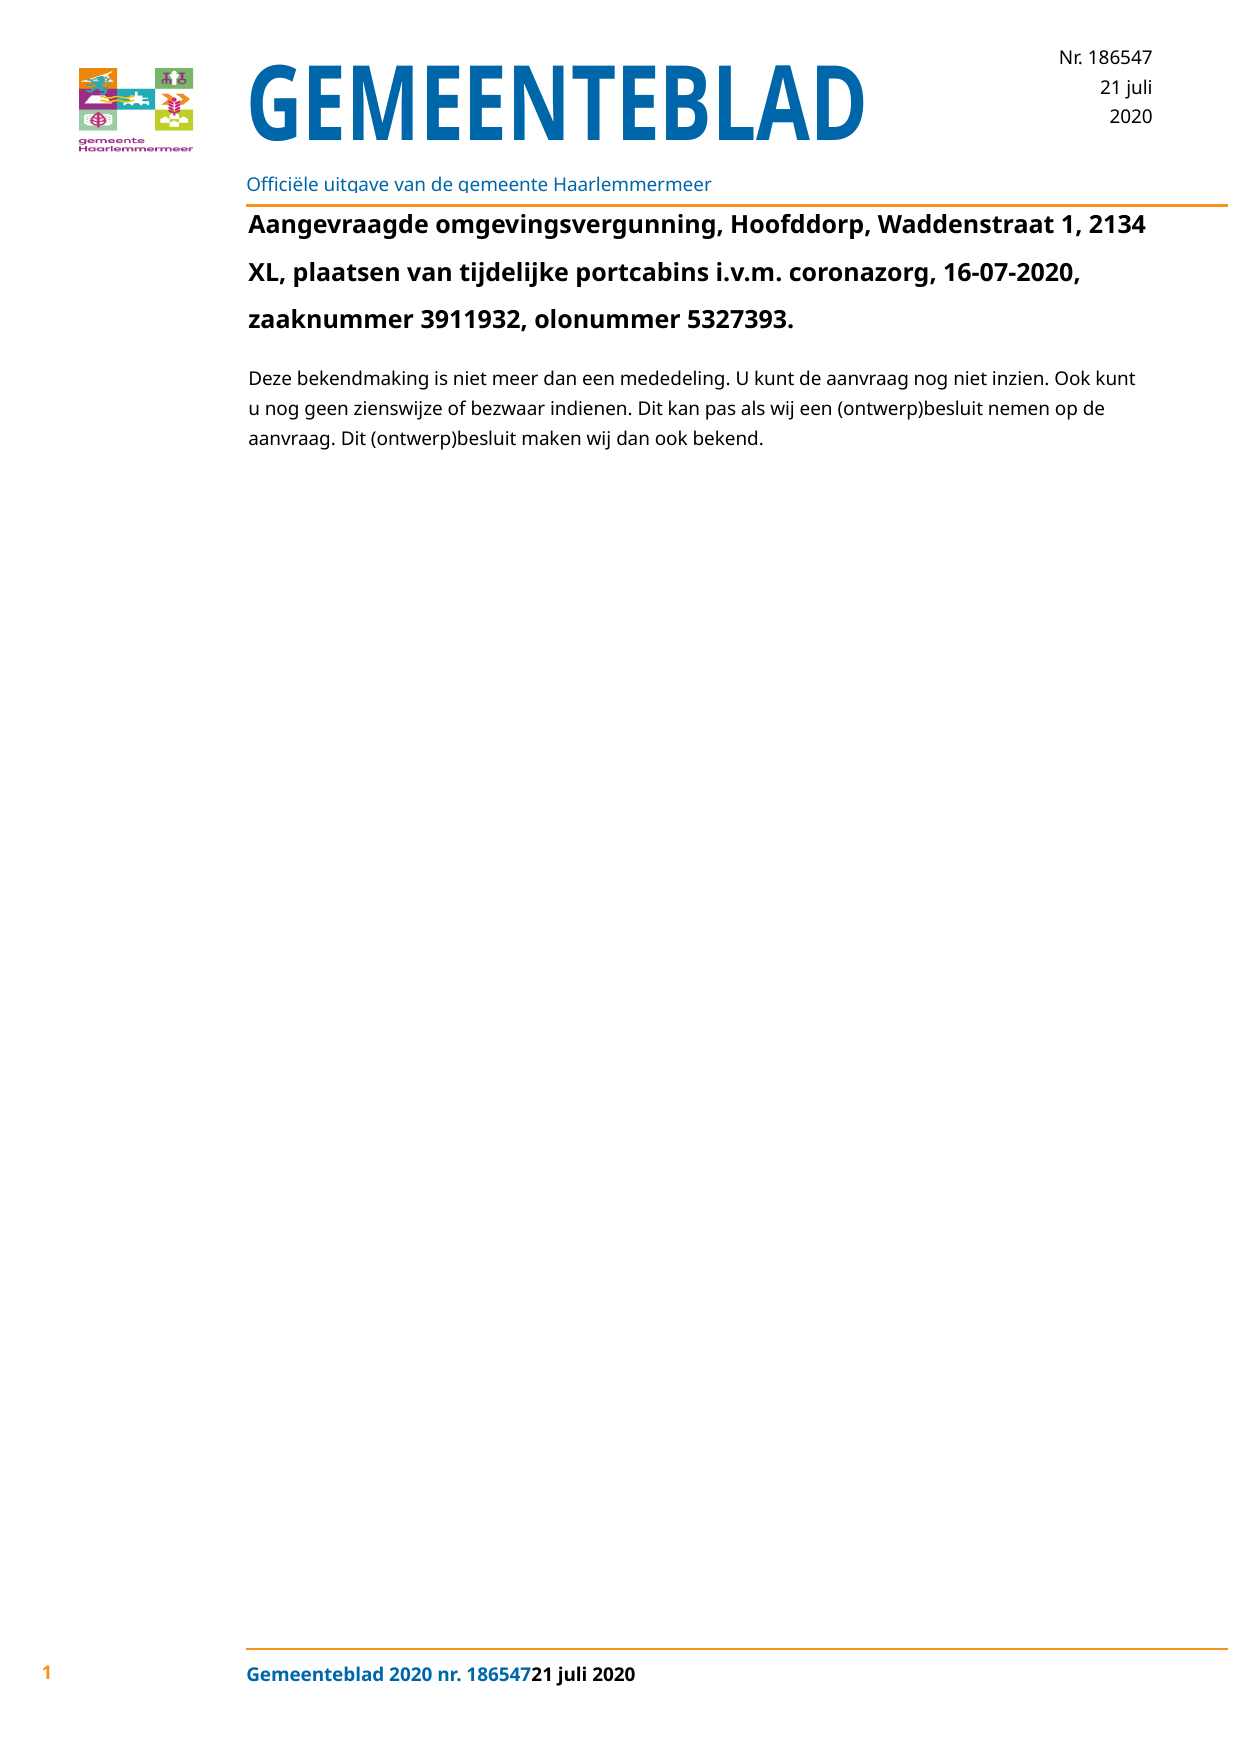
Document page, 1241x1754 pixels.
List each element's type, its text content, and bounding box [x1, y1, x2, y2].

text Deze bekendmaking is niet meer dan een mededeling. U kunt de aanvraag nog niet inzien. Ook kunt u nog geen zienswijze of bezwaar indienen. Dit kan pas als wij een (ontwerp)besluit nemen op de aanvraag. Dit (ontwerp)besluit maken wij dan ook bekend. [248, 366, 1152, 450]
picture [41, 47, 231, 172]
text Aangevraagde omgevingsvergunning, Hoofddorp, Waddenstraat 1, 2134 XL, plaatsen van tijdelijke portcabins i.v.m. coronazorg, 16-07-2020, zaaknummer 3911932, olonummer 5327393. [248, 207, 1152, 336]
